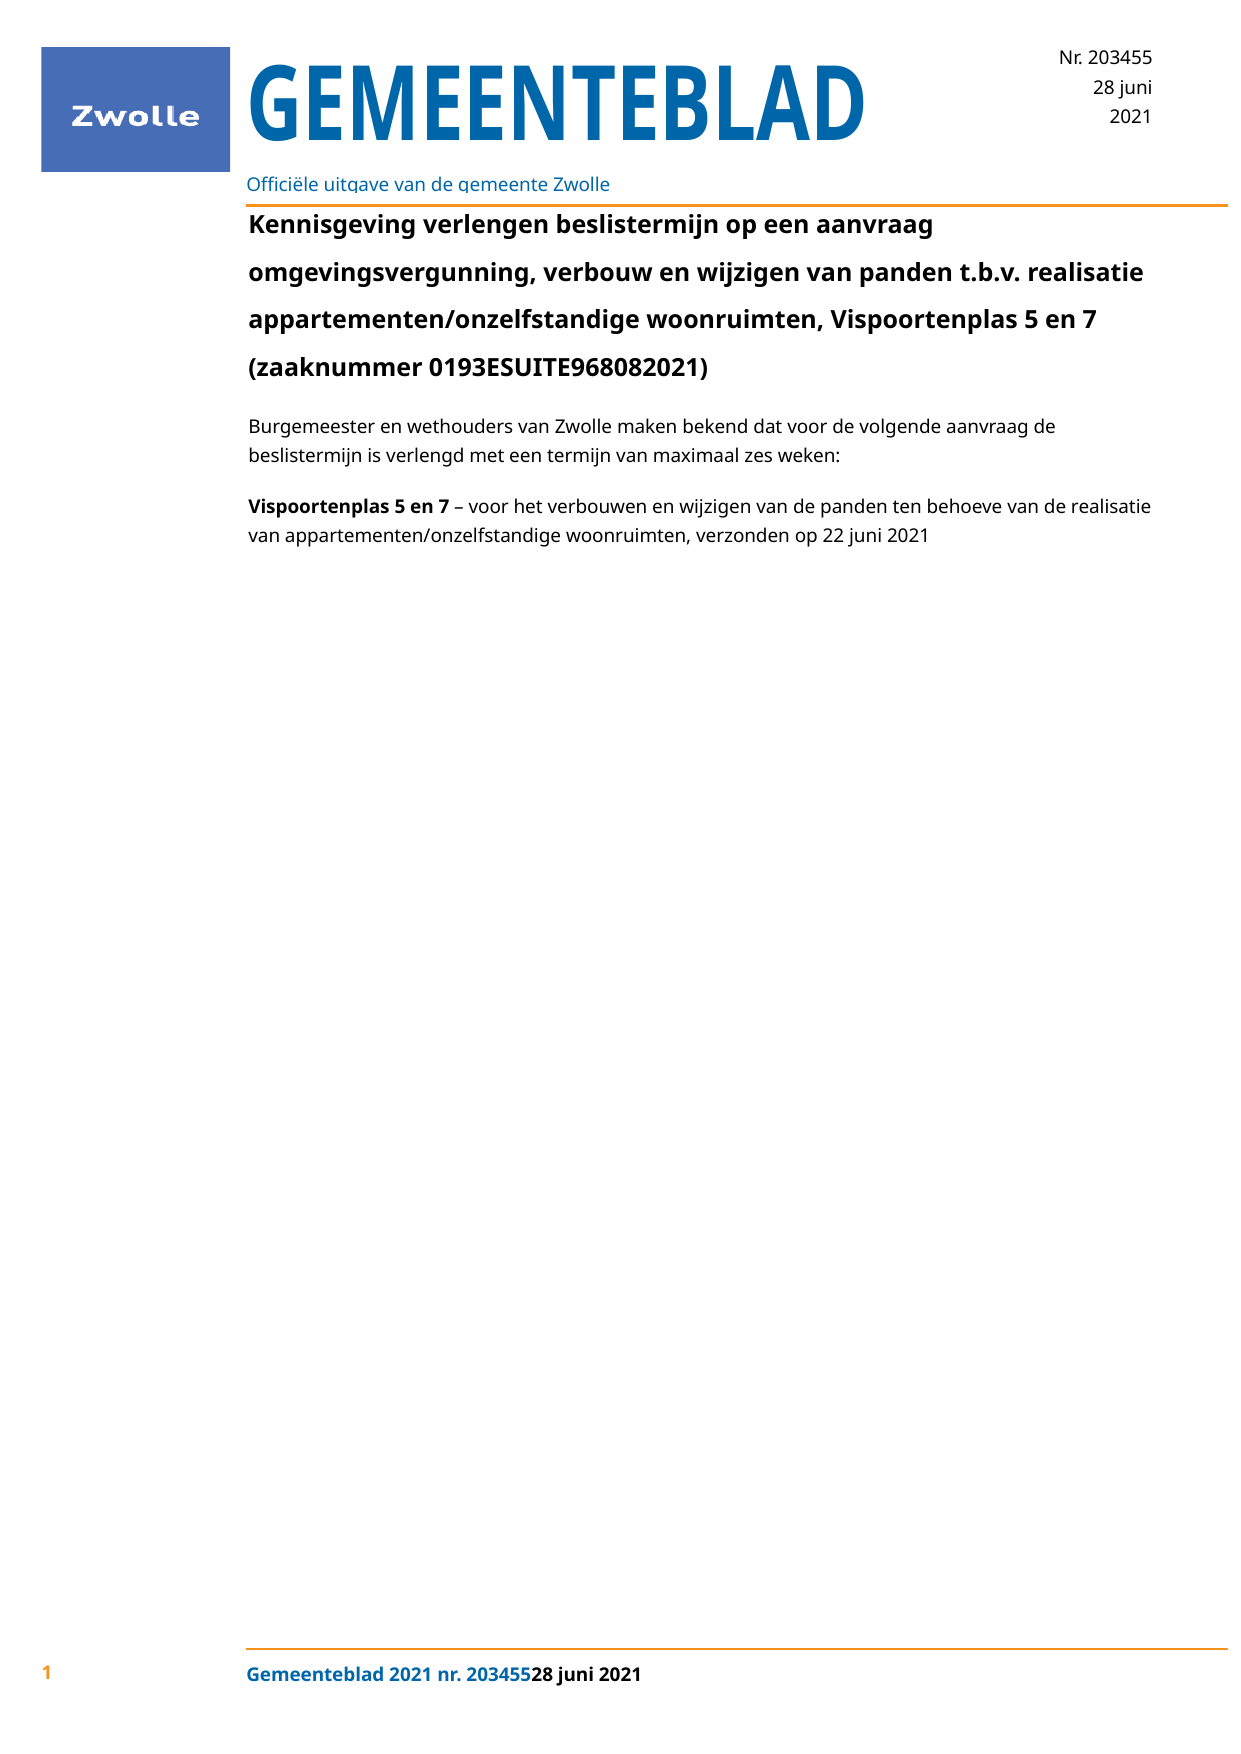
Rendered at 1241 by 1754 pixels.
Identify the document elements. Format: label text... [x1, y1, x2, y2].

text Vispoortenplas 5 en 7 – voor het verbouwen en wijzigen van de panden ten behoeve van de realisatie van appartementen/onzelfstandige woonruimten, verzonden op 22 juni 2021 [248, 493, 1152, 548]
picture [41, 47, 231, 172]
text Kennisgeving verlengen beslistermijn op een aanvraag omgevingsvergunning, verbouw en wijzigen van panden t.b.v. realisatie appartementen/onzelfstandige woonruimten, Vispoortenplas 5 en 7 (zaaknummer 0193ESUITE968082021) [248, 207, 1152, 384]
text Burgemeester en wethouders van Zwolle maken bekend dat voor de volgende aanvraag de beslistermijn is verlengd met een termijn van maximaal zes weken: [248, 413, 1152, 468]
